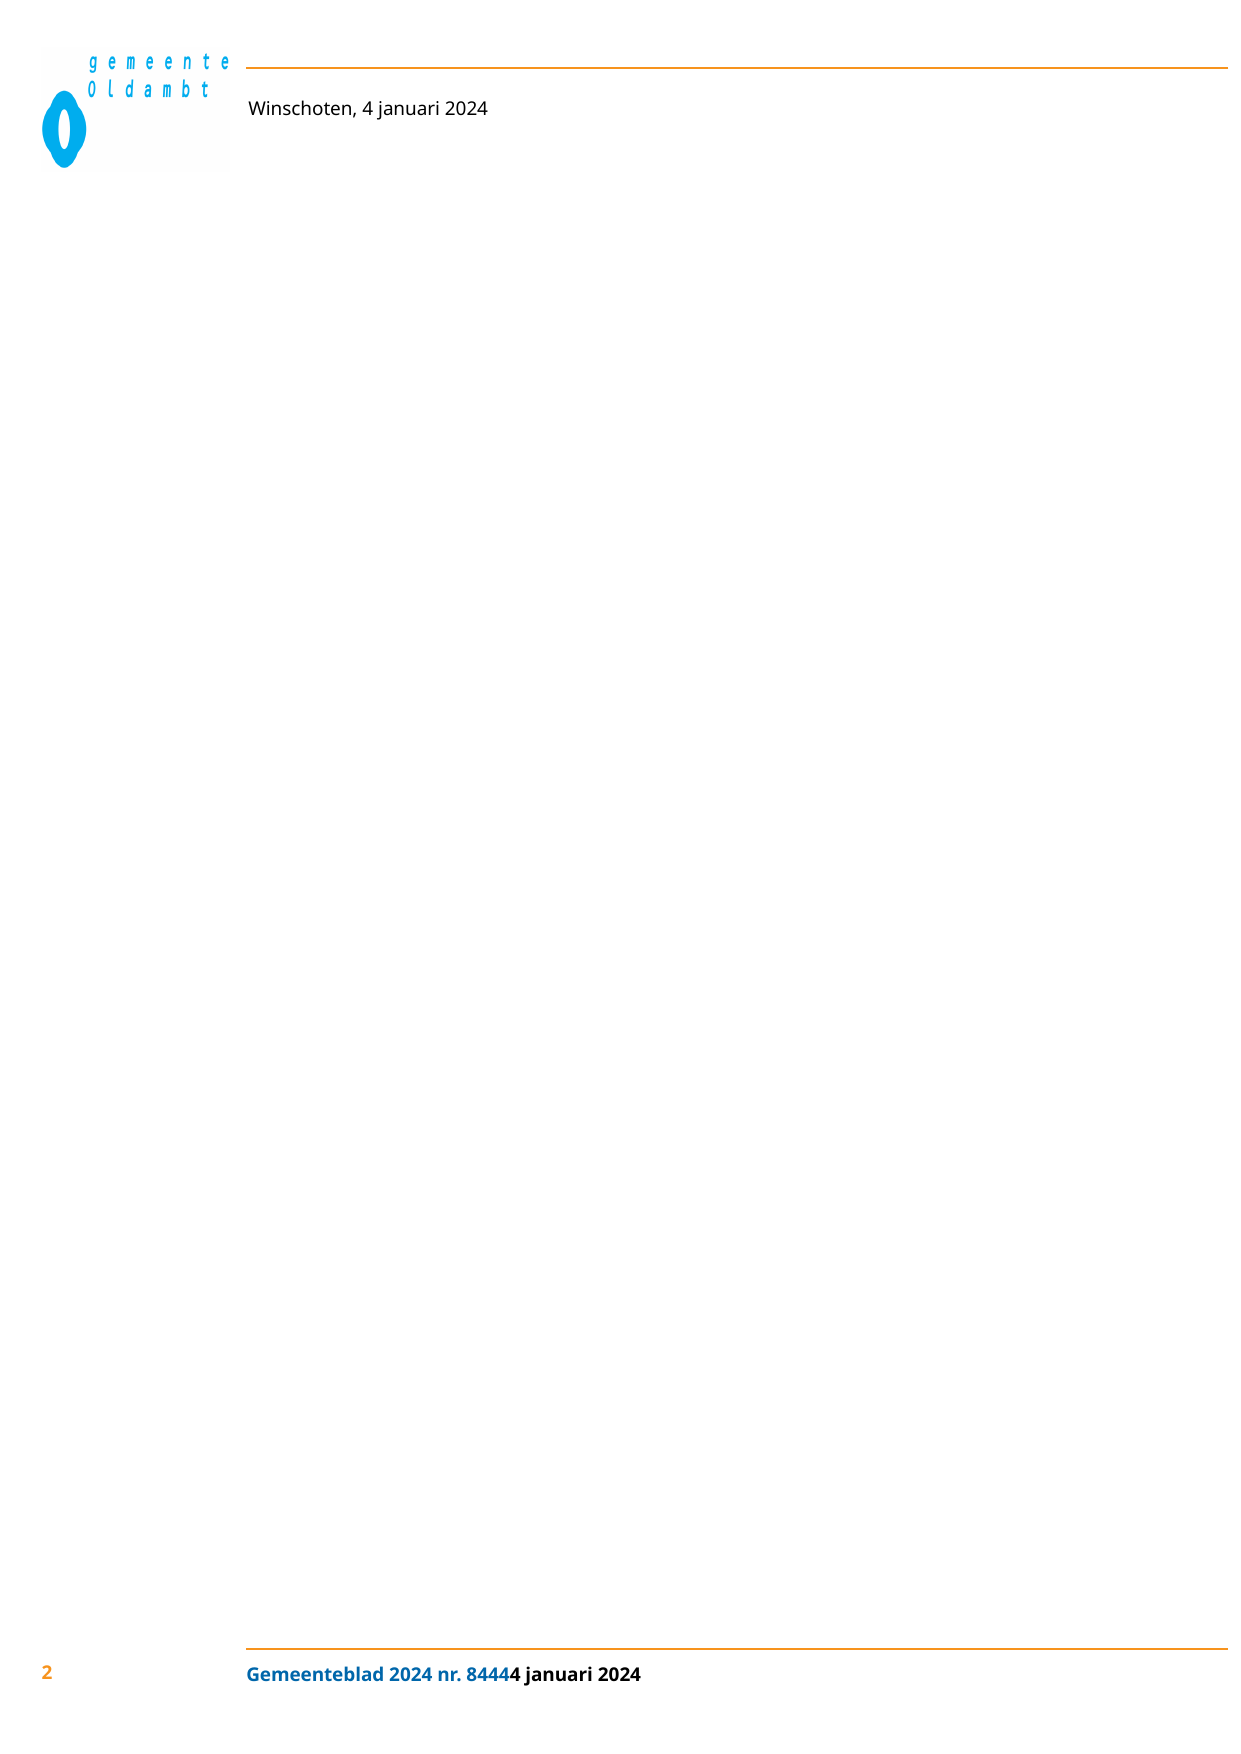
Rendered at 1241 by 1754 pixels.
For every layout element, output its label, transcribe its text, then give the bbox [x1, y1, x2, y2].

picture [41, 47, 231, 172]
text Winschoten, 4 januari 2024 [248, 95, 1152, 121]
